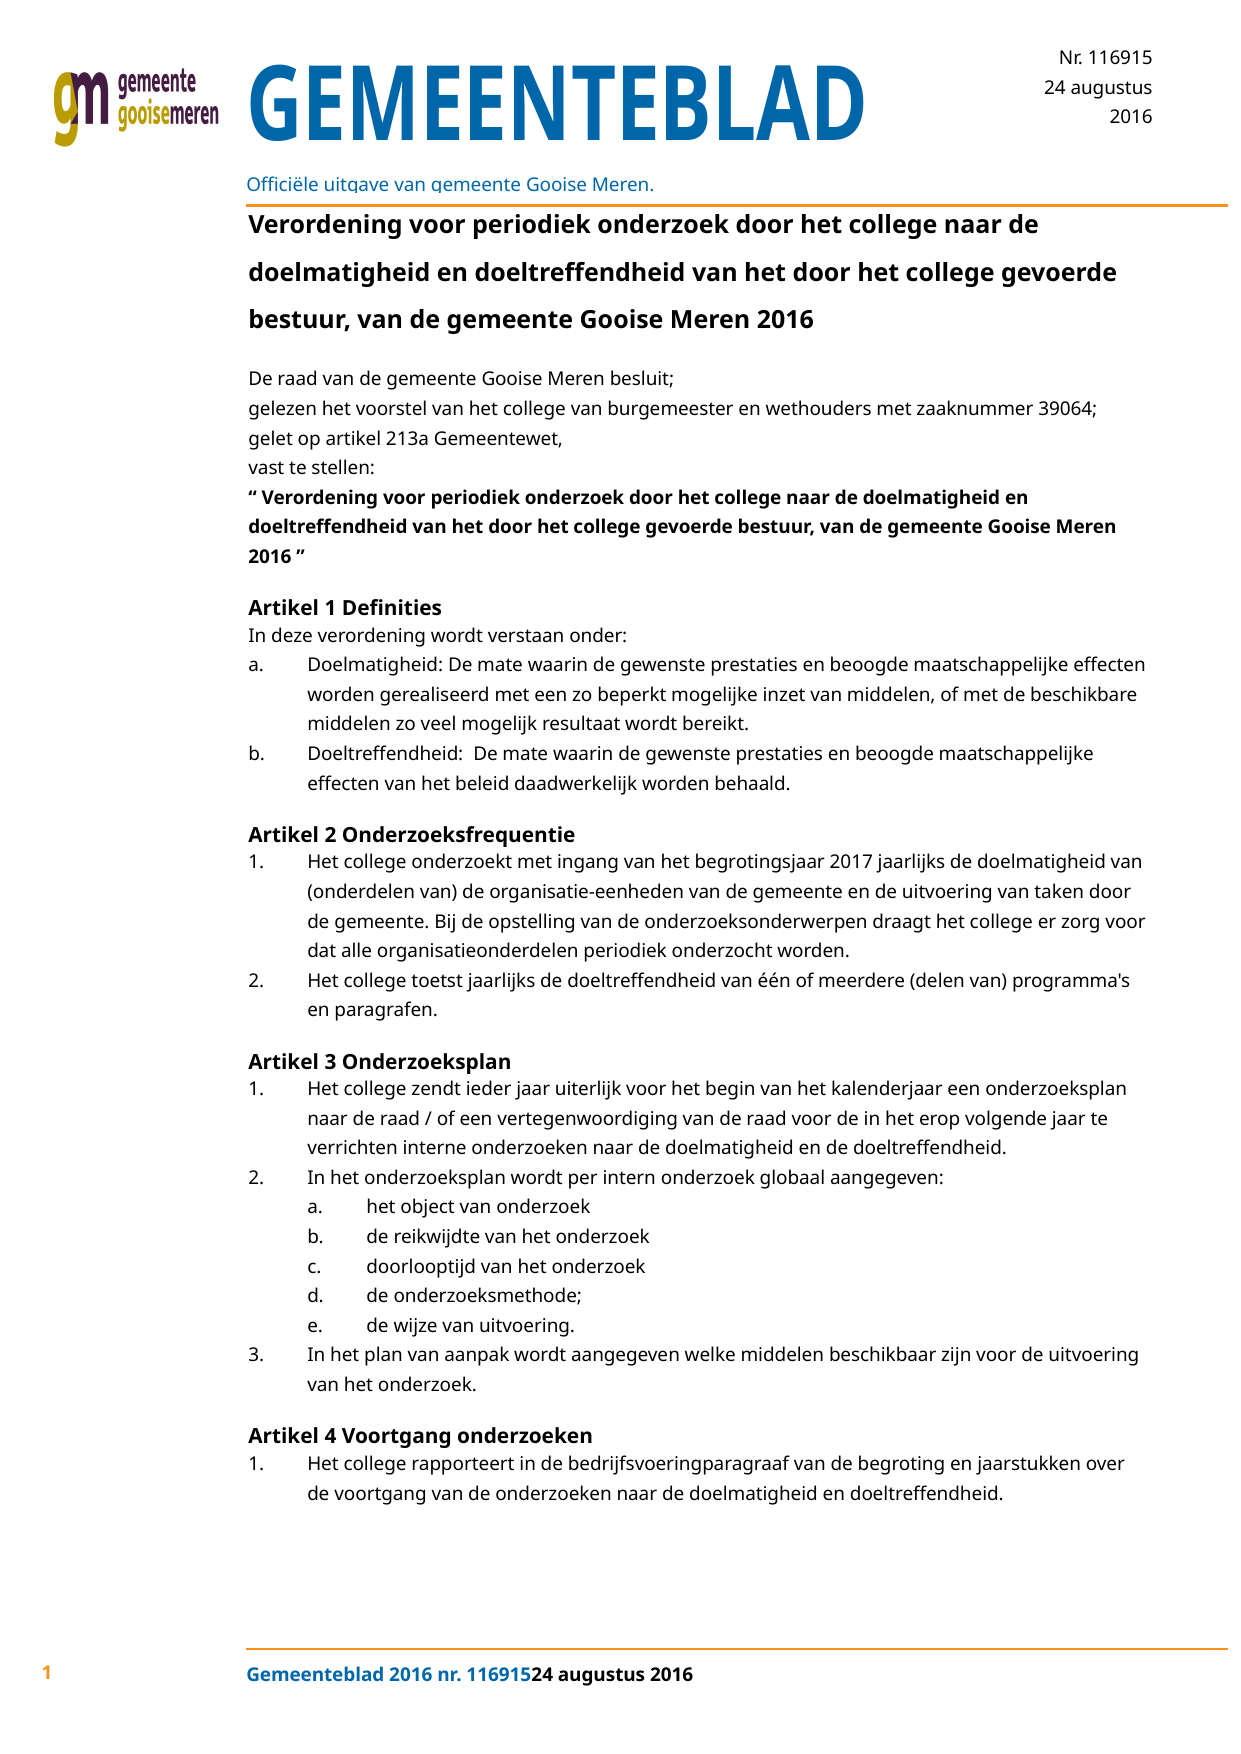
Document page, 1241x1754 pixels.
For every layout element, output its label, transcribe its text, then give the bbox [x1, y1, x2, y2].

text Artikel 2 Onderzoeksfrequentie [248, 820, 1152, 849]
list doorlooptijd van het onderzoek [307, 1253, 1152, 1279]
text Artikel 4 Voortgang onderzoeken [248, 1422, 1152, 1450]
picture [41, 47, 231, 172]
text “ Verordening voor periodiek onderzoek door het college naar de doelmatigheid en doeltreffendheid van het door het college gevoerde bestuur, van de gemeente Gooise Meren 2016 ” [248, 484, 1152, 569]
list In het onderzoeksplan wordt per intern onderzoek globaal aangegeven: [248, 1164, 1152, 1190]
text gelet op artikel 213a Gemeentewet, [248, 425, 1152, 450]
text Artikel 3 Onderzoeksplan [248, 1047, 1152, 1075]
text Verordening voor periodiek onderzoek door het college naar de doelmatigheid en doeltreffendheid van het door het college gevoerde bestuur, van de gemeente Gooise Meren 2016 [248, 207, 1152, 336]
list Het college rapporteert in de bedrijfsvoeringparagraaf van de begroting en jaarstukken over de voortgang van de onderzoeken naar de doelmatigheid en doeltreffendheid. [248, 1450, 1152, 1505]
text In deze verordening wordt verstaan onder: [248, 622, 1152, 648]
list de wijze van uitvoering. [307, 1312, 1152, 1338]
list de reikwijdte van het onderzoek [307, 1223, 1152, 1249]
text Artikel 1 Definities [248, 593, 1152, 622]
list de onderzoeksmethode; [307, 1282, 1152, 1308]
list het object van onderzoek [307, 1194, 1152, 1219]
text gelezen het voorstel van het college van burgemeester en wethouders met zaaknummer 39064; [248, 395, 1152, 421]
list Het college toetst jaarlijks de doeltreffendheid van één of meerdere (delen van) programma's en paragrafen. [248, 967, 1152, 1022]
list In het plan van aanpak wordt aangegeven welke middelen beschikbaar zijn voor de uitvoering van het onderzoek. [248, 1342, 1152, 1397]
list Het college onderzoekt met ingang van het begrotingsjaar 2017 jaarlijks de doelmatigheid van (onderdelen van) de organisatie-eenheden van de gemeente en de uitvoering van taken door de gemeente. Bij de opstelling van de onderzoeksonderwerpen draagt het college er zorg voor dat alle organisatieonderdelen periodiek onderzocht worden. [248, 849, 1152, 963]
list Doelmatigheid: De mate waarin de gewenste prestaties en beoogde maatschappelijke effecten worden gerealiseerd met een zo beperkt mogelijke inzet van middelen, of met de beschikbare middelen zo veel mogelijk resultaat wordt bereikt. [248, 651, 1152, 736]
text vast te stellen: [248, 454, 1152, 480]
text De raad van de gemeente Gooise Meren besluit; [248, 366, 1152, 391]
list Doeltreffendheid: De mate waarin de gewenste prestaties en beoogde maatschappelijke effecten van het beleid daadwerkelijk worden behaald. [248, 740, 1152, 796]
list Het college zendt ieder jaar uiterlijk voor het begin van het kalenderjaar een onderzoeksplan naar de raad / of een vertegenwoordiging van de raad voor de in het erop volgende jaar te verrichten interne onderzoeken naar de doelmatigheid en de doeltreffendheid. [248, 1075, 1152, 1160]
